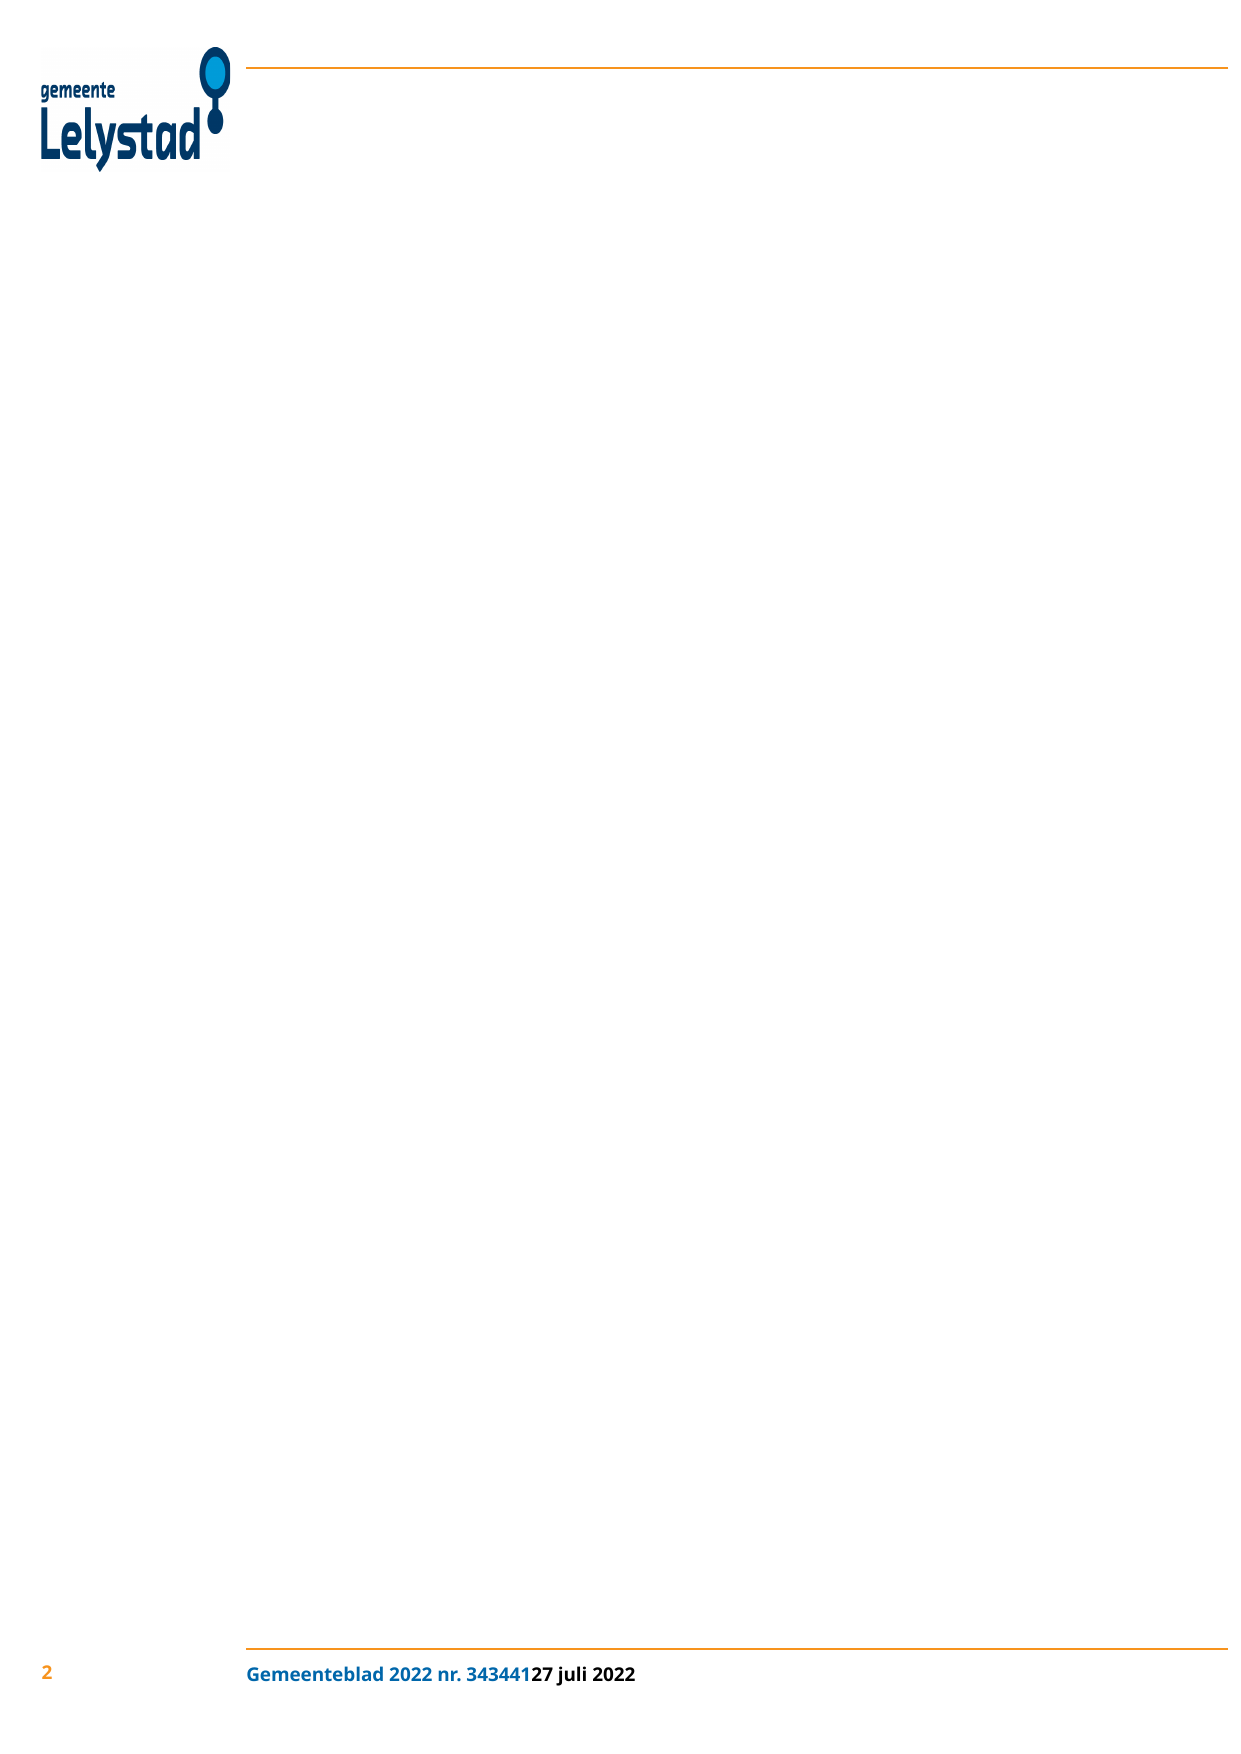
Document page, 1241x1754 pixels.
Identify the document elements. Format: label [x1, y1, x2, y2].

picture [41, 47, 231, 172]
